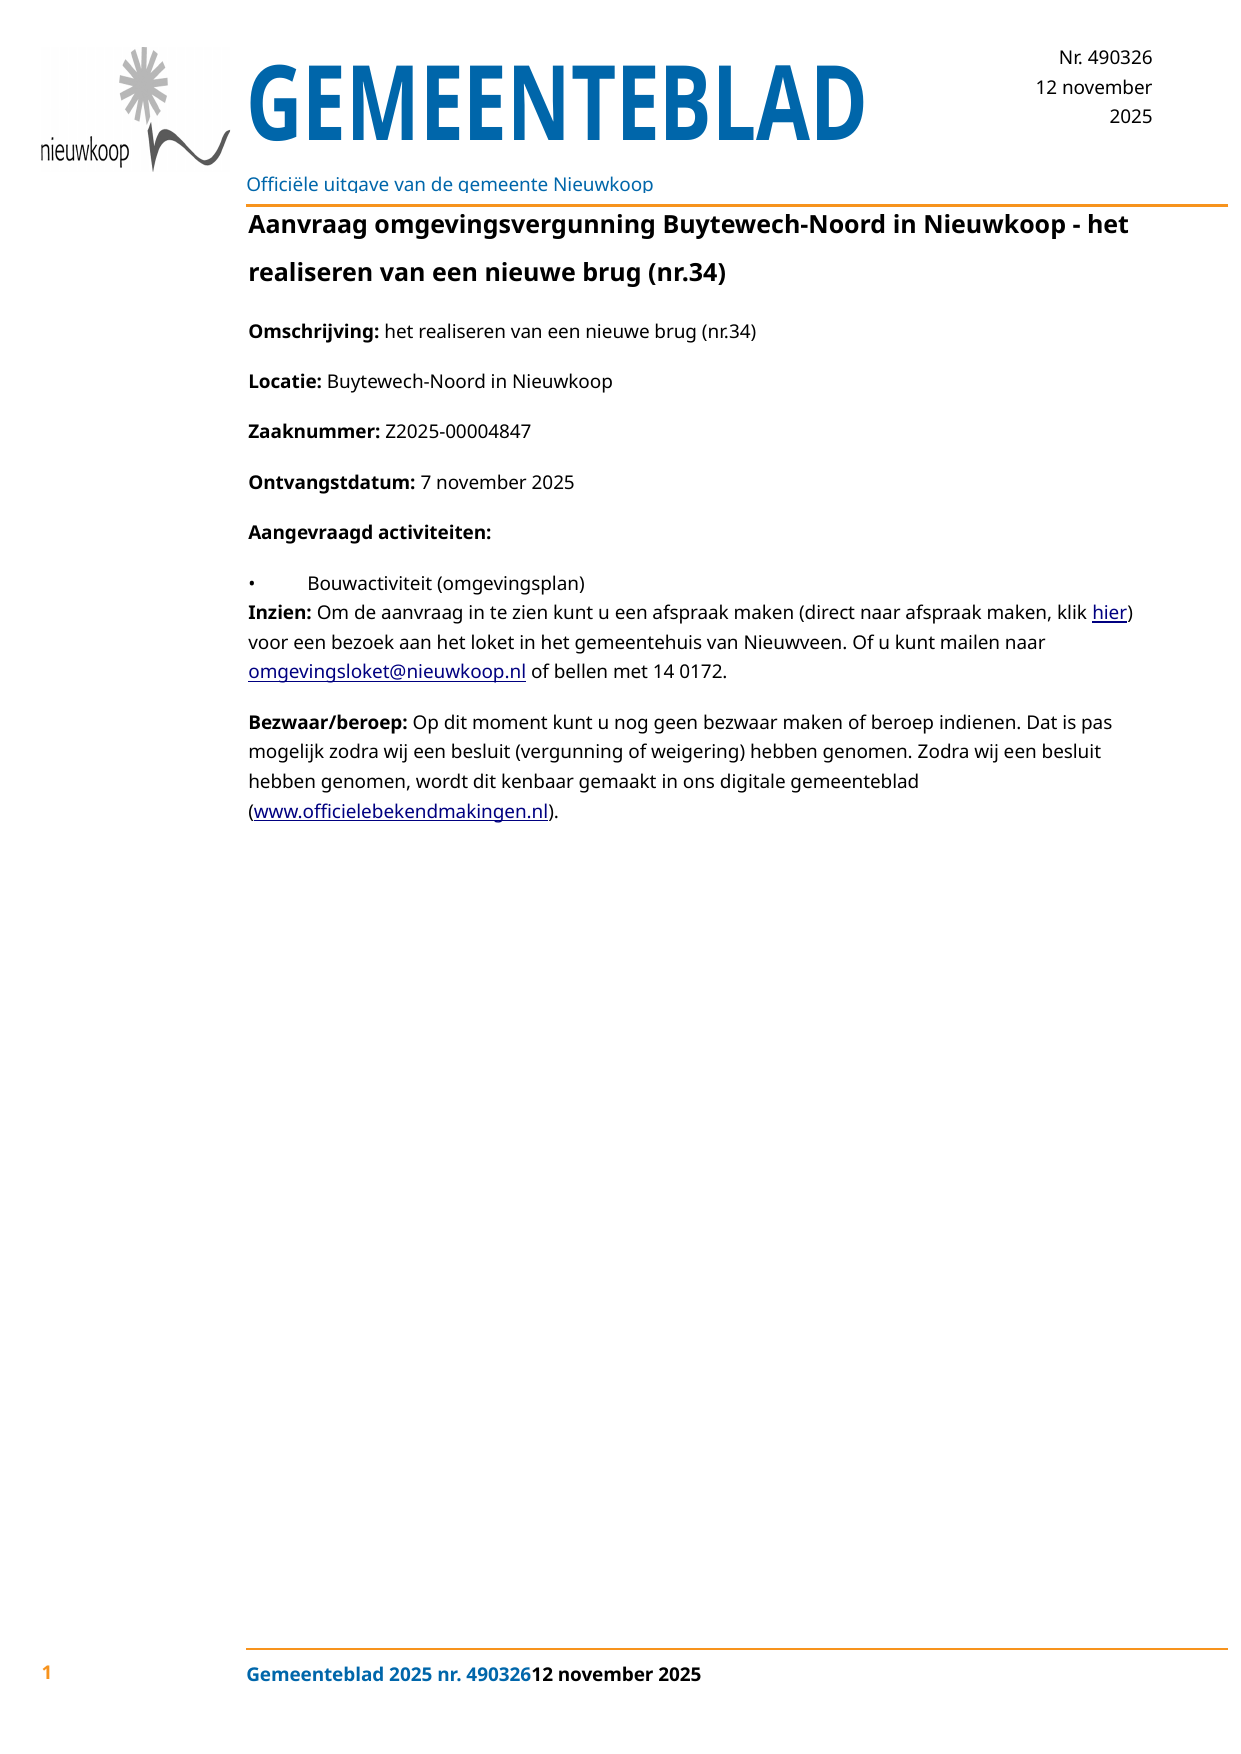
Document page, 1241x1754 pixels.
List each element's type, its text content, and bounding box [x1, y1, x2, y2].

text Locatie: Buytewech-Noord in Nieuwkoop [248, 368, 1152, 394]
text Bezwaar/beroep: Op dit moment kunt u nog geen bezwaar maken of beroep indienen. Dat is pas mogelijk zodra wij een besluit (vergunning of weigering) hebben genomen. Zodra wij een besluit hebben genomen, wordt dit kenbaar gemaakt in ons digitale gemeenteblad (www.officielebekendmakingen.nl). [248, 709, 1152, 824]
text Aangevraagd activiteiten: [248, 519, 1152, 545]
text Inzien: Om de aanvraag in te zien kunt u een afspraak maken (direct naar afspraak maken, klik hier) voor een bezoek aan het loket in het gemeentehuis van Nieuwveen. Of u kunt mailen naar omgevingsloket@nieuwkoop.nl of bellen met 14 0172. [248, 599, 1152, 684]
text Ontvangstdatum: 7 november 2025 [248, 469, 1152, 495]
list Bouwactiviteit (omgevingsplan) [248, 570, 1152, 596]
text Aanvraag omgevingsvergunning Buytewech-Noord in Nieuwkoop - het realiseren van een nieuwe brug (nr.34) [248, 207, 1152, 288]
picture [41, 47, 231, 172]
text Omschrijving: het realiseren van een nieuwe brug (nr.34) [248, 318, 1152, 344]
text Zaaknummer: Z2025-00004847 [248, 419, 1152, 444]
